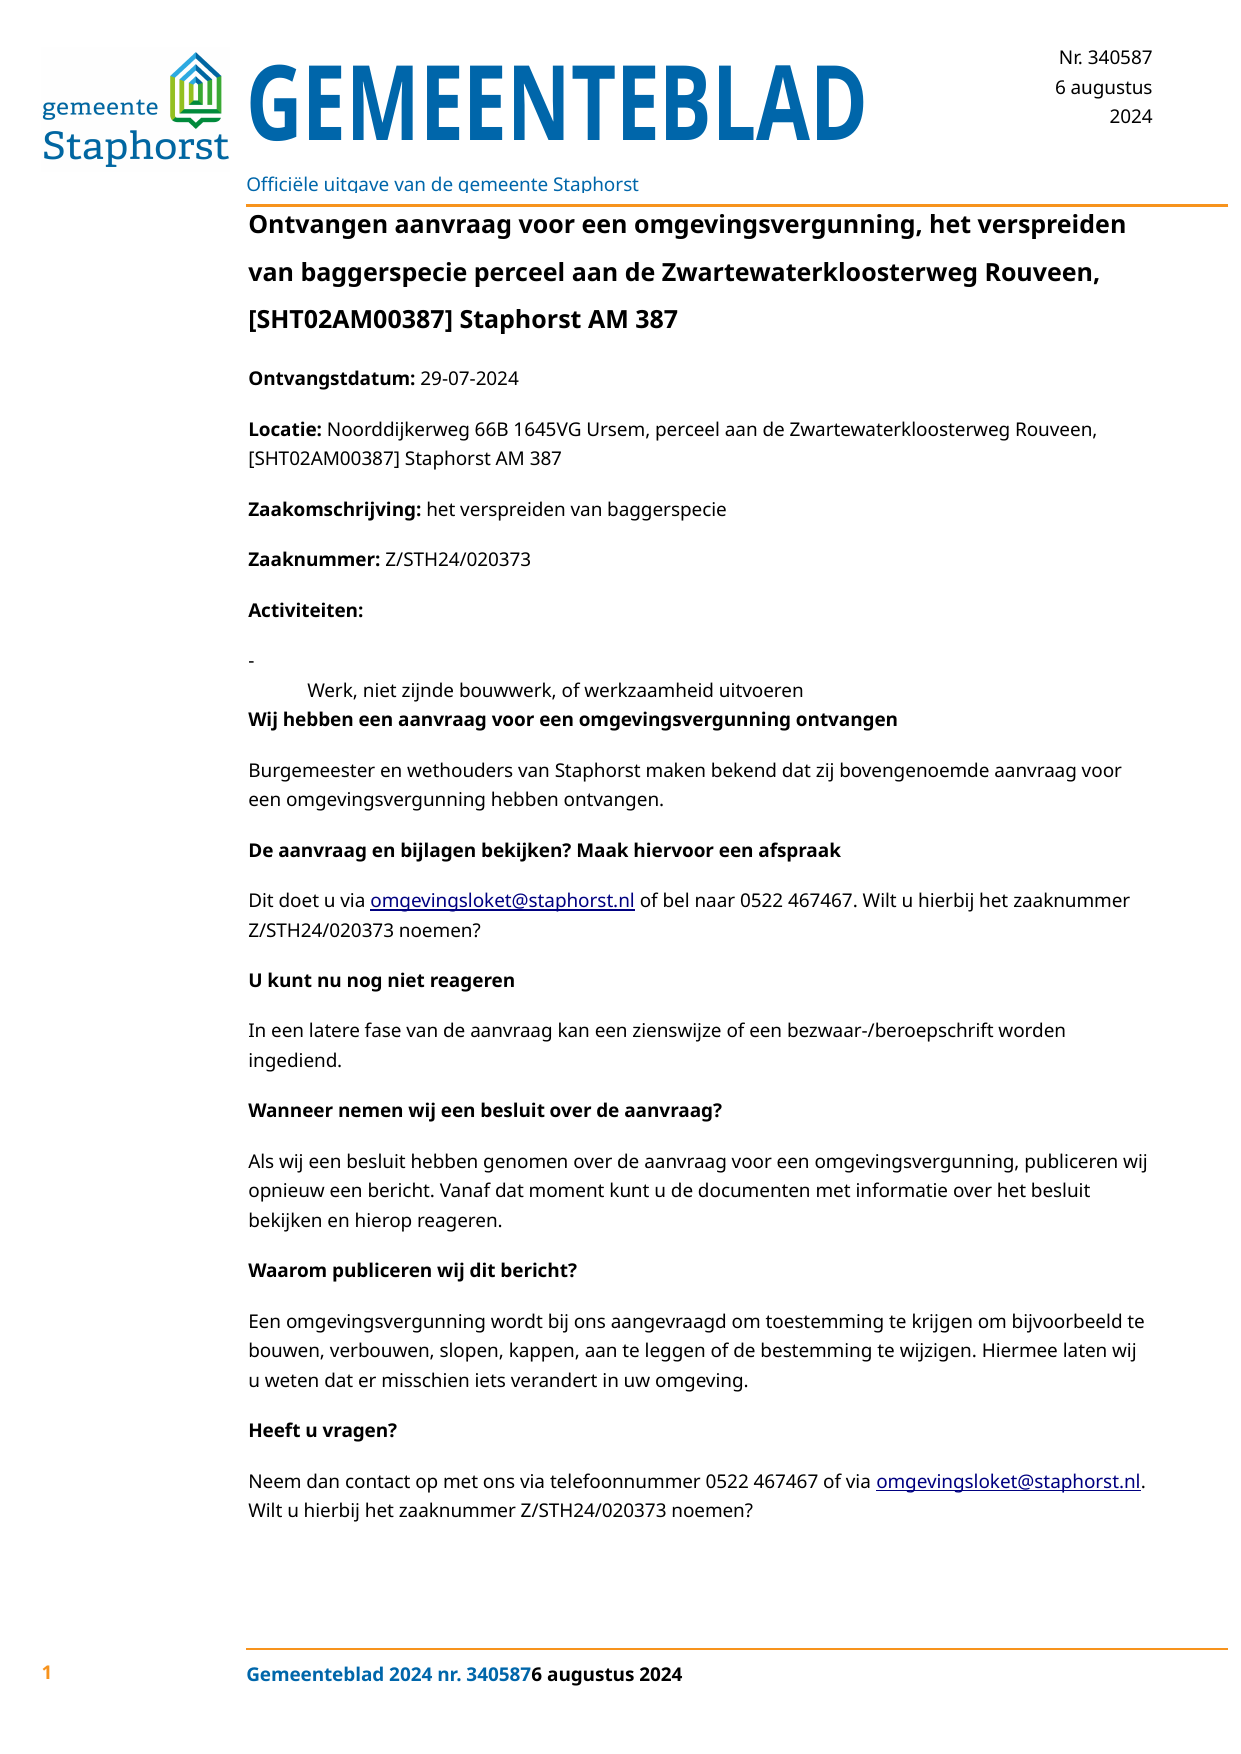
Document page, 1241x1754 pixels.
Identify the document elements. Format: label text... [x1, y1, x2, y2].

picture [41, 47, 231, 172]
text De aanvraag en bijlagen bekijken? Maak hiervoor een afspraak [248, 837, 1152, 862]
text Wanneer nemen wij een besluit over de aanvraag? [248, 1098, 1152, 1123]
text Activiteiten: [248, 597, 1152, 622]
text Wij hebben een aanvraag voor een omgevingsvergunning ontvangen [248, 706, 1152, 732]
text Waarom publiceren wij dit bericht? [248, 1258, 1152, 1283]
text Neem dan contact op met ons via telefoonnummer 0522 467467 of via omgevingsloket@staphorst.nl. Wilt u hierbij het zaaknummer Z/STH24/020373 noemen? [248, 1468, 1152, 1523]
text Ontvangstdatum: 29-07-2024 [248, 366, 1152, 391]
text Locatie: Noorddijkerweg 66B 1645VG Ursem, perceel aan de Zwartewaterkloosterweg Rouveen, [SHT02AM00387] Staphorst AM 387 [248, 416, 1152, 471]
text Burgemeester en wethouders van Staphorst maken bekend dat zij bovengenoemde aanvraag voor een omgevingsvergunning hebben ontvangen. [248, 757, 1152, 812]
text U kunt nu nog niet reageren [248, 967, 1152, 993]
text In een latere fase van de aanvraag kan een zienswijze of een bezwaar-/beroepschrift worden ingediend. [248, 1018, 1152, 1073]
text Als wij een besluit hebben genomen over de aanvraag voor een omgevingsvergunning, publiceren wij opnieuw een bericht. Vanaf dat moment kunt u de documenten met informatie over het besluit bekijken en hierop reageren. [248, 1148, 1152, 1233]
text Ontvangen aanvraag voor een omgevingsvergunning, het verspreiden van baggerspecie perceel aan de Zwartewaterkloosterweg Rouveen, [SHT02AM00387] Staphorst AM 387 [248, 207, 1152, 336]
text Dit doet u via omgevingsloket@staphorst.nl of bel naar 0522 467467. Wilt u hierbij het zaaknummer Z/STH24/020373 noemen? [248, 887, 1152, 942]
text Een omgevingsvergunning wordt bij ons aangevraagd om toestemming te krijgen om bijvoorbeeld te bouwen, verbouwen, slopen, kappen, aan te leggen of de bestemming te wijzigen. Hiermee laten wij u weten dat er misschien iets verandert in uw omgeving. [248, 1308, 1152, 1393]
list Werk, niet zijnde bouwwerk, of werkzaamheid uitvoeren [248, 677, 1152, 702]
text Heeft u vragen? [248, 1418, 1152, 1443]
text Zaaknummer: Z/STH24/020373 [248, 546, 1152, 572]
text Zaakomschrijving: het verspreiden van baggerspecie [248, 496, 1152, 522]
